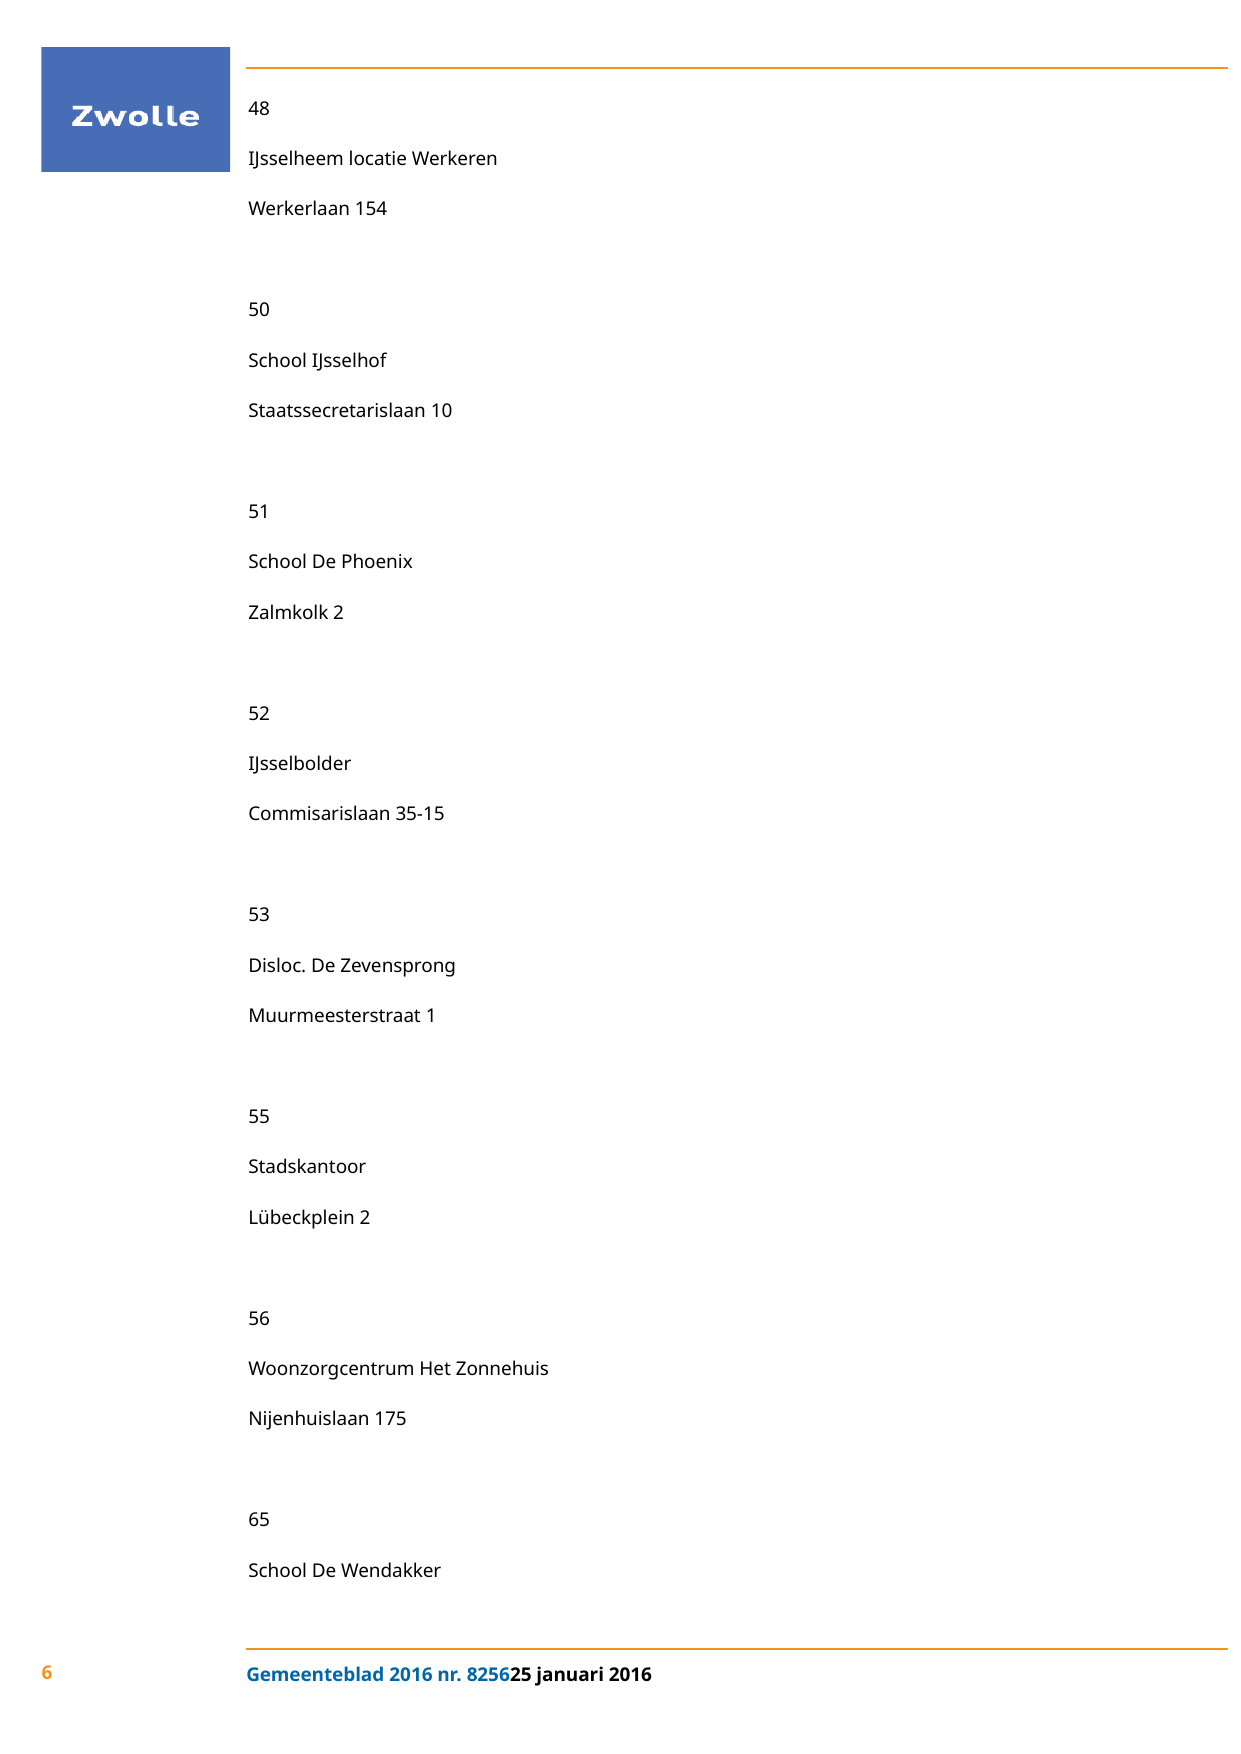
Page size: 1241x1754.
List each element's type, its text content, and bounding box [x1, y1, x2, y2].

text Disloc. De Zevensprong [248, 952, 1152, 978]
text School IJsselhof [248, 347, 1152, 373]
text 53 [248, 901, 1152, 927]
text Staatssecretarislaan 10 [248, 397, 1152, 423]
text IJsselbolder [248, 750, 1152, 776]
text Lübeckplein 2 [248, 1204, 1152, 1230]
text 48 [248, 95, 1152, 121]
text 65 [248, 1506, 1152, 1532]
text School De Wendakker [248, 1557, 1152, 1583]
text 55 [248, 1103, 1152, 1129]
text Werkerlaan 154 [248, 196, 1152, 221]
text Zalmkolk 2 [248, 599, 1152, 625]
text Muurmeesterstraat 1 [248, 1002, 1152, 1028]
text Stadskantoor [248, 1153, 1152, 1179]
text IJsselheem locatie Werkeren [248, 145, 1152, 171]
picture [41, 47, 231, 172]
text Commisarislaan 35-15 [248, 801, 1152, 826]
text School De Phoenix [248, 548, 1152, 574]
text 56 [248, 1305, 1152, 1331]
text Woonzorgcentrum Het Zonnehuis [248, 1355, 1152, 1381]
text 51 [248, 498, 1152, 524]
text 50 [248, 296, 1152, 322]
text 52 [248, 700, 1152, 726]
text Nijenhuislaan 175 [248, 1406, 1152, 1431]
